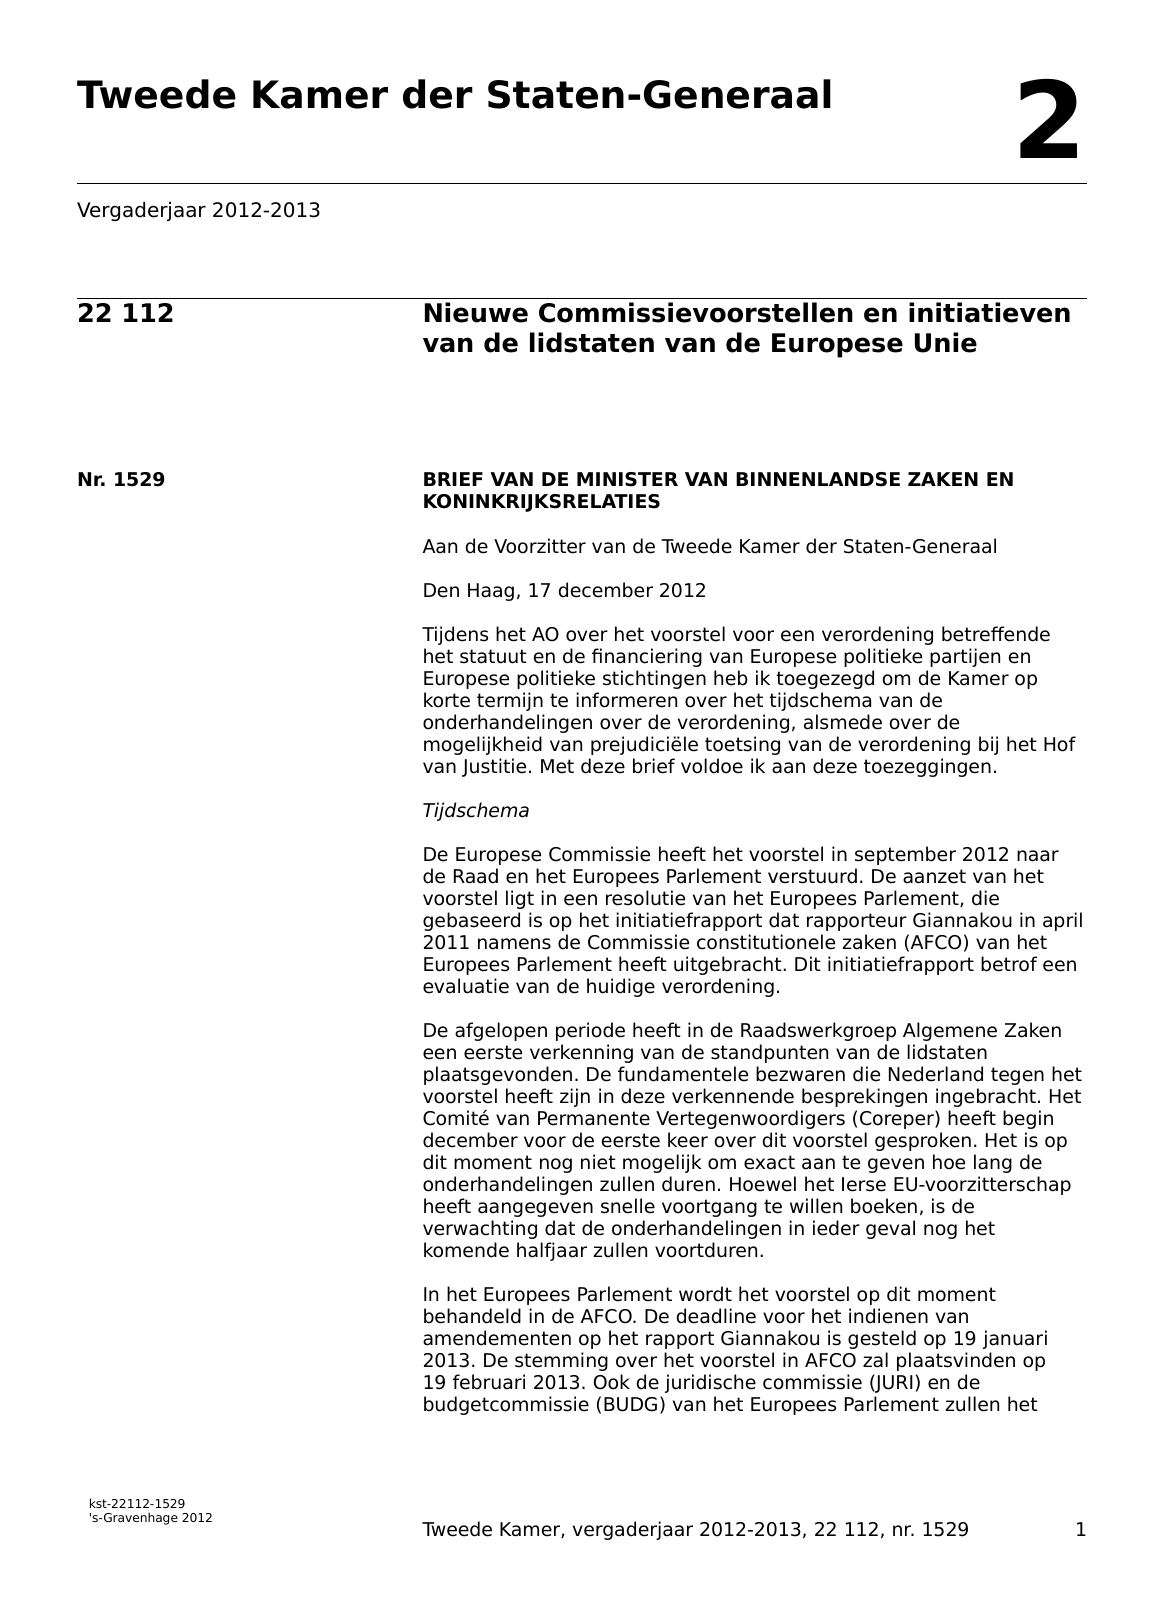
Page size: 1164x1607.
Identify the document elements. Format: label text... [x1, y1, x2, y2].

text kst-22112-1529 [88, 1497, 323, 1511]
subtitle Tijdschema [422, 800, 1087, 822]
table_cell Vergaderjaar 2012-2013 [77, 184, 1087, 298]
text De Europese Commissie heeft het voorstel in september 2012 naar de Raad en het Europees Parlement verstuurd. De aanzet van het voorstel ligt in een resolutie van het Europees Parlement, die gebaseerd is op het initiatiefrapport dat rapporteur Giannakou in april 2011 namens de Commissie constitutionele zaken (AFCO) van het Europees Parlement heeft uitgebracht. Dit initiatiefrapport betrof een evaluatie van de huidige verordening. [422, 844, 1087, 998]
subtitle Nr. 1529 BRIEF VAN DE MINISTER VAN BINNENLANDSE ZAKEN EN KONINKRIJKSRELATIES [77, 469, 1087, 513]
text 's-Gravenhage 2012 [88, 1511, 323, 1525]
text Tijdens het AO over het voorstel voor een verordening betreffende het statuut en de financiering van Europese politieke partijen en Europese politieke stichtingen heb ik toegezegd om de Kamer op korte termijn te informeren over het tijdschema van de onderhandelingen over de verordening, alsmede over de mogelijkheid van prejudiciële toetsing van de verordening bij het Hof van Justitie. Met deze brief voldoe ik aan deze toezeggingen. [422, 624, 1087, 778]
table_header Tweede Kamer der Staten-Generaal [77, 59, 886, 183]
text In het Europees Parlement wordt het voorstel op dit moment behandeld in de AFCO. De deadline voor het indienen van amendementen op het rapport Giannakou is gesteld op 19 januari 2013. De stemming over het voorstel in AFCO zal plaatsvinden op 19 februari 2013. Ook de juridische commissie (JURI) en de budgetcommissie (BUDG) van het Europees Parlement zullen het [422, 1284, 1087, 1416]
text Den Haag, 17 december 2012 [422, 580, 1087, 602]
text Aan de Voorzitter van de Tweede Kamer der Staten-Generaal [422, 536, 1087, 557]
table_header 2 [886, 59, 1087, 183]
subtitle 22 112 Nieuwe Commissievoorstellen en initiatieven van de lidstaten van de Europese Unie [77, 299, 1087, 358]
text De afgelopen periode heeft in de Raadswerkgroep Algemene Zaken een eerste verkenning van de standpunten van de lidstaten plaatsgevonden. De fundamentele bezwaren die Nederland tegen het voorstel heeft zijn in deze verkennende besprekingen ingebracht. Het Comité van Permanente Vertegenwoordigers (Coreper) heeft begin december voor de eerste keer over dit voorstel gesproken. Het is op dit moment nog niet mogelijk om exact aan te geven hoe lang de onderhandelingen zullen duren. Hoewel het Ierse EU-voorzitterschap heeft aangegeven snelle voortgang te willen boeken, is de verwachting dat de onderhandelingen in ieder geval nog het komende halfjaar zullen voortduren. [422, 1020, 1087, 1262]
